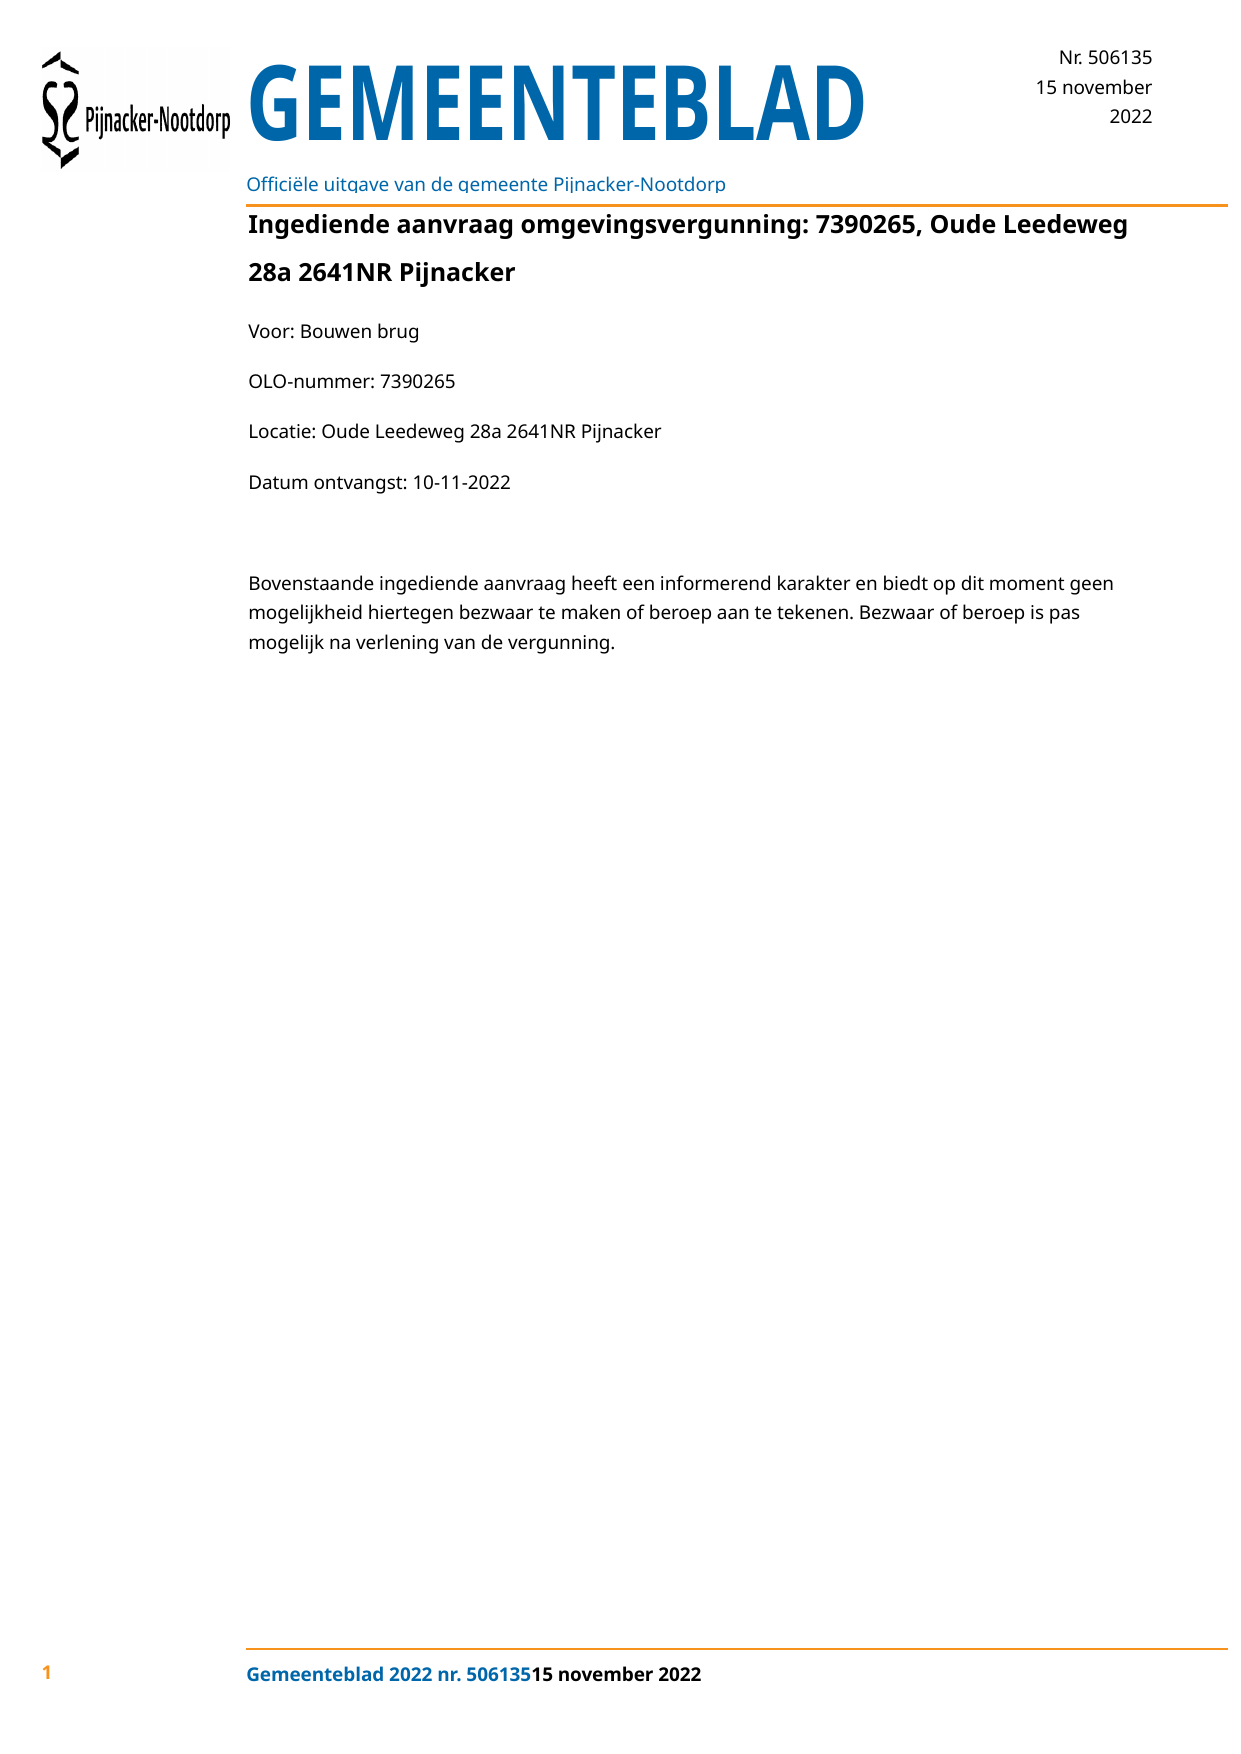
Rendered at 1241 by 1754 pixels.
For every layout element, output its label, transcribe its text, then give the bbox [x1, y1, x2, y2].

text OLO-nummer: 7390265 [248, 368, 1152, 394]
text Datum ontvangst: 10-11-2022 [248, 469, 1152, 495]
text Voor: Bouwen brug [248, 318, 1152, 344]
text Bovenstaande ingediende aanvraag heeft een informerend karakter en biedt op dit moment geen mogelijkheid hiertegen bezwaar te maken of beroep aan te tekenen. Bezwaar of beroep is pas mogelijk na verlening van de vergunning. [248, 570, 1152, 655]
text Ingediende aanvraag omgevingsvergunning: 7390265, Oude Leedeweg 28a 2641NR Pijnacker [248, 207, 1152, 288]
text Locatie: Oude Leedeweg 28a 2641NR Pijnacker [248, 419, 1152, 444]
picture [41, 47, 231, 172]
